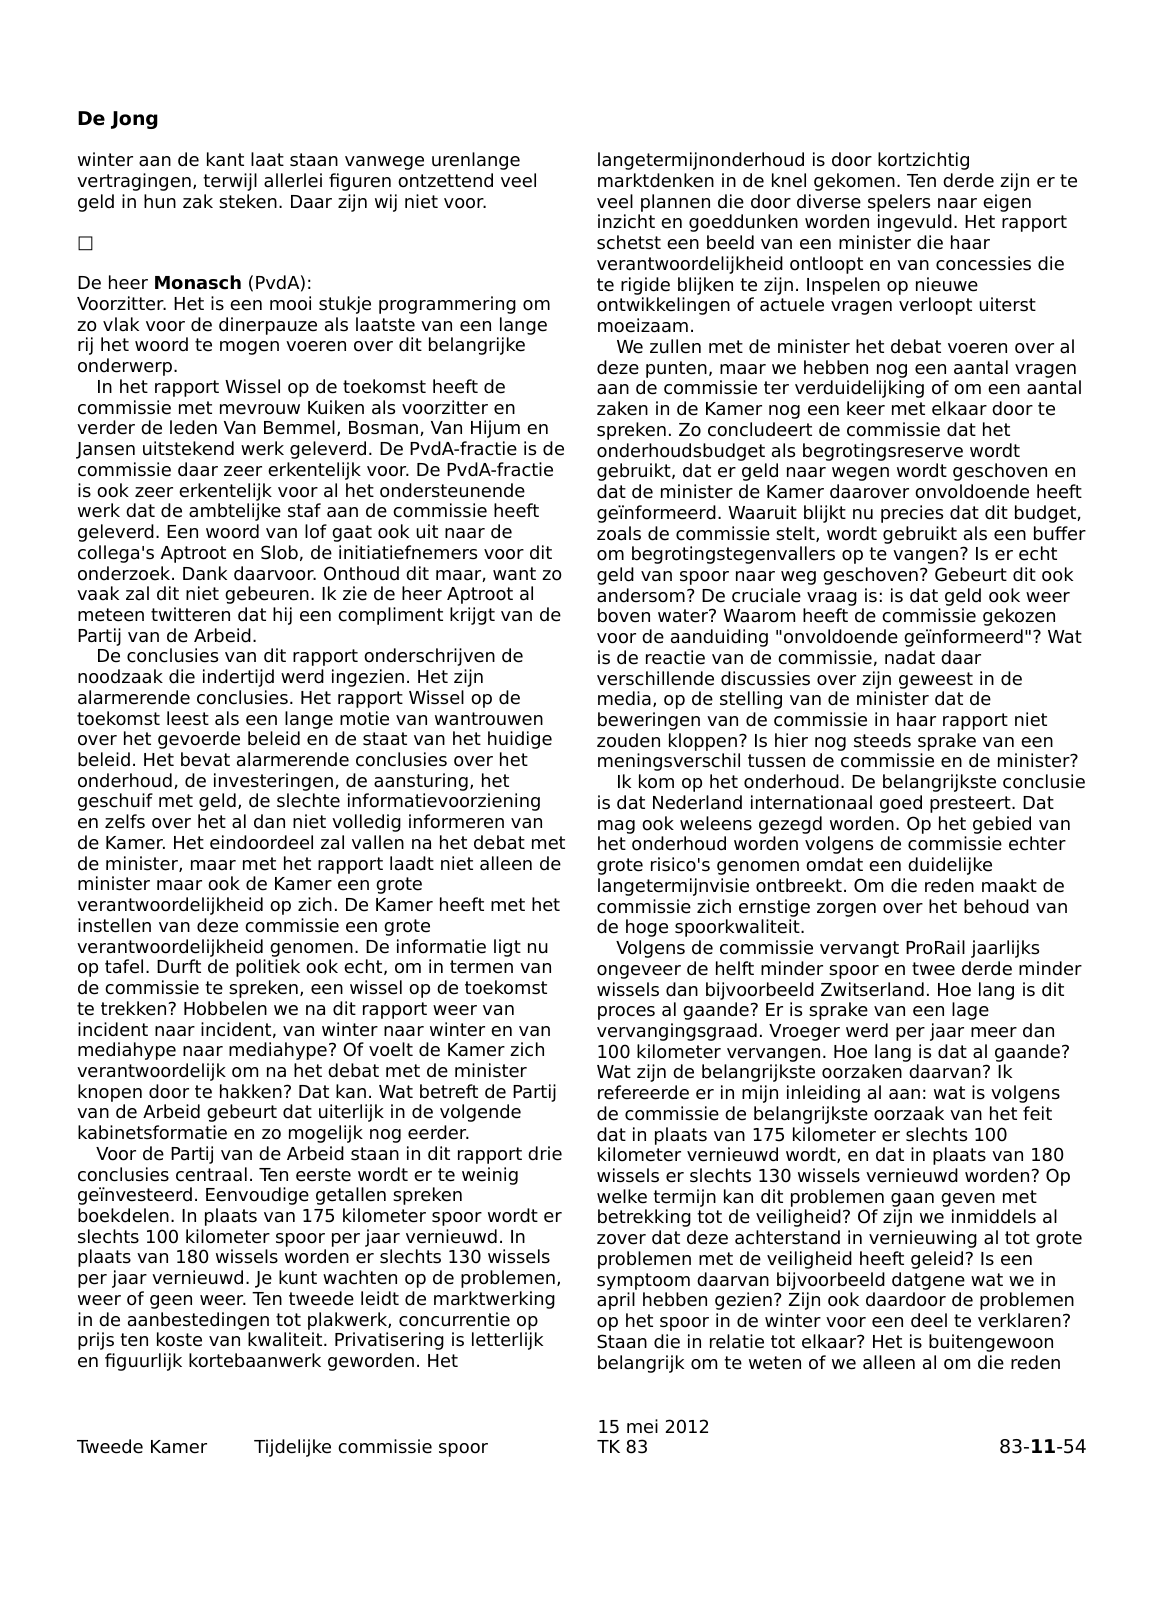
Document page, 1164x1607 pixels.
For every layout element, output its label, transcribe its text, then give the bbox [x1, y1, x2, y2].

text In het rapport Wissel op de toekomst heeft de commissie met mevrouw Kuiken als voorzitter en verder de leden Van Bemmel, Bosman, Van Hijum en Jansen uitstekend werk geleverd. De PvdA-fractie is de commissie daar zeer erkentelijk voor. De PvdA-fractie is ook zeer erkentelijk voor al het ondersteunende werk dat de ambtelijke staf aan de commissie heeft geleverd. Een woord van lof gaat ook uit naar de collega's Aptroot en Slob, de initiatiefnemers voor dit onderzoek. Dank daarvoor. Onthoud dit maar, want zo vaak zal dit niet gebeuren. Ik zie de heer Aptroot al meteen twitteren dat hij een compliment krijgt van de Partij van de Arbeid. [77, 377, 567, 646]
text langetermijnonderhoud is door kortzichtig marktdenken in de knel gekomen. Ten derde zijn er te veel plannen die door diverse spelers naar eigen inzicht en goeddunken worden ingevuld. Het rapport schetst een beeld van een minister die haar verantwoordelijkheid ontloopt en van concessies die te rigide blijken te zijn. Inspelen op nieuwe ontwikkelingen of actuele vragen verloopt uiterst moeizaam. [596, 150, 1087, 337]
text Ik kom op het onderhoud. De belangrijkste conclusie is dat Nederland internationaal goed presteert. Dat mag ook weleens gezegd worden. Op het gebied van het onderhoud worden volgens de commissie echter grote risico's genomen omdat een duidelijke langetermijnvisie ontbreekt. Om die reden maakt de commissie zich ernstige zorgen over het behoud van de hoge spoorkwaliteit. [596, 772, 1087, 938]
text De conclusies van dit rapport onderschrijven de noodzaak die indertijd werd ingezien. Het zijn alarmerende conclusies. Het rapport Wissel op de toekomst leest als een lange motie van wantrouwen over het gevoerde beleid en de staat van het huidige beleid. Het bevat alarmerende conclusies over het onderhoud, de investeringen, de aansturing, het geschuif met geld, de slechte informatievoorziening en zelfs over het al dan niet volledig informeren van de Kamer. Het eindoordeel zal vallen na het debat met de minister, maar met het rapport laadt niet alleen de minister maar ook de Kamer een grote verantwoordelijkheid op zich. De Kamer heeft met het instellen van deze commissie een grote verantwoordelijkheid genomen. De informatie ligt nu op tafel. Durft de politiek ook echt, om in termen van de commissie te spreken, een wissel op de toekomst te trekken? Hobbelen we na dit rapport weer van incident naar incident, van winter naar winter en van mediahype naar mediahype? Of voelt de Kamer zich verantwoordelijk om na het debat met de minister knopen door te hakken? Dat kan. Wat betreft de Partij van de Arbeid gebeurt dat uiterlijk in de volgende kabinetsformatie en zo mogelijk nog eerder. [77, 646, 567, 1144]
text □ [77, 232, 567, 253]
text De heer Monasch (PvdA): [77, 273, 567, 294]
text winter aan de kant laat staan vanwege urenlange vertragingen, terwijl allerlei figuren ontzettend veel geld in hun zak steken. Daar zijn wij niet voor. [77, 150, 567, 212]
text Voorzitter. Het is een mooi stukje programmering om zo vlak voor de dinerpauze als laatste van een lange rij het woord te mogen voeren over dit belangrijke onderwerp. [77, 294, 567, 377]
text We zullen met de minister het debat voeren over al deze punten, maar we hebben nog een aantal vragen aan de commissie ter verduidelijking of om een aantal zaken in de Kamer nog een keer met elkaar door te spreken. Zo concludeert de commissie dat het onderhoudsbudget als begrotingsreserve wordt gebruikt, dat er geld naar wegen wordt geschoven en dat de minister de Kamer daarover onvoldoende heeft geïnformeerd. Waaruit blijkt nu precies dat dit budget, zoals de commissie stelt, wordt gebruikt als een buffer om begrotingstegenvallers op te vangen? Is er echt geld van spoor naar weg geschoven? Gebeurt dit ook andersom? De cruciale vraag is: is dat geld ook weer boven water? Waarom heeft de commissie gekozen voor de aanduiding "onvoldoende geïnformeerd"? Wat is de reactie van de commissie, nadat daar verschillende discussies over zijn geweest in de media, op de stelling van de minister dat de beweringen van de commissie in haar rapport niet zouden kloppen? Is hier nog steeds sprake van een meningsverschil tussen de commissie en de minister? [596, 337, 1087, 772]
text Volgens de commissie vervangt ProRail jaarlijks ongeveer de helft minder spoor en twee derde minder wissels dan bijvoorbeeld Zwitserland. Hoe lang is dit proces al gaande? Er is sprake van een lage vervangingsgraad. Vroeger werd per jaar meer dan 100 kilometer vervangen. Hoe lang is dat al gaande? Wat zijn de belangrijkste oorzaken daarvan? Ik refereerde er in mijn inleiding al aan: wat is volgens de commissie de belangrijkste oorzaak van het feit dat in plaats van 175 kilometer er slechts 100 kilometer vernieuwd wordt, en dat in plaats van 180 wissels er slechts 130 wissels vernieuwd worden? Op welke termijn kan dit problemen gaan geven met betrekking tot de veiligheid? Of zijn we inmiddels al zover dat deze achterstand in vernieuwing al tot grote problemen met de veiligheid heeft geleid? Is een symptoom daarvan bijvoorbeeld datgene wat we in april hebben gezien? Zijn ook daardoor de problemen op het spoor in de winter voor een deel te verklaren? Staan die in relatie tot elkaar? Het is buitengewoon belangrijk om te weten of we alleen al om die reden [596, 938, 1087, 1373]
text Voor de Partij van de Arbeid staan in dit rapport drie conclusies centraal. Ten eerste wordt er te weinig geïnvesteerd. Eenvoudige getallen spreken boekdelen. In plaats van 175 kilometer spoor wordt er slechts 100 kilometer spoor per jaar vernieuwd. In plaats van 180 wissels worden er slechts 130 wissels per jaar vernieuwd. Je kunt wachten op de problemen, weer of geen weer. Ten tweede leidt de marktwerking in de aanbestedingen tot plakwerk, concurrentie op prijs ten koste van kwaliteit. Privatisering is letterlijk en figuurlijk kortebaanwerk geworden. Het [77, 1144, 567, 1372]
